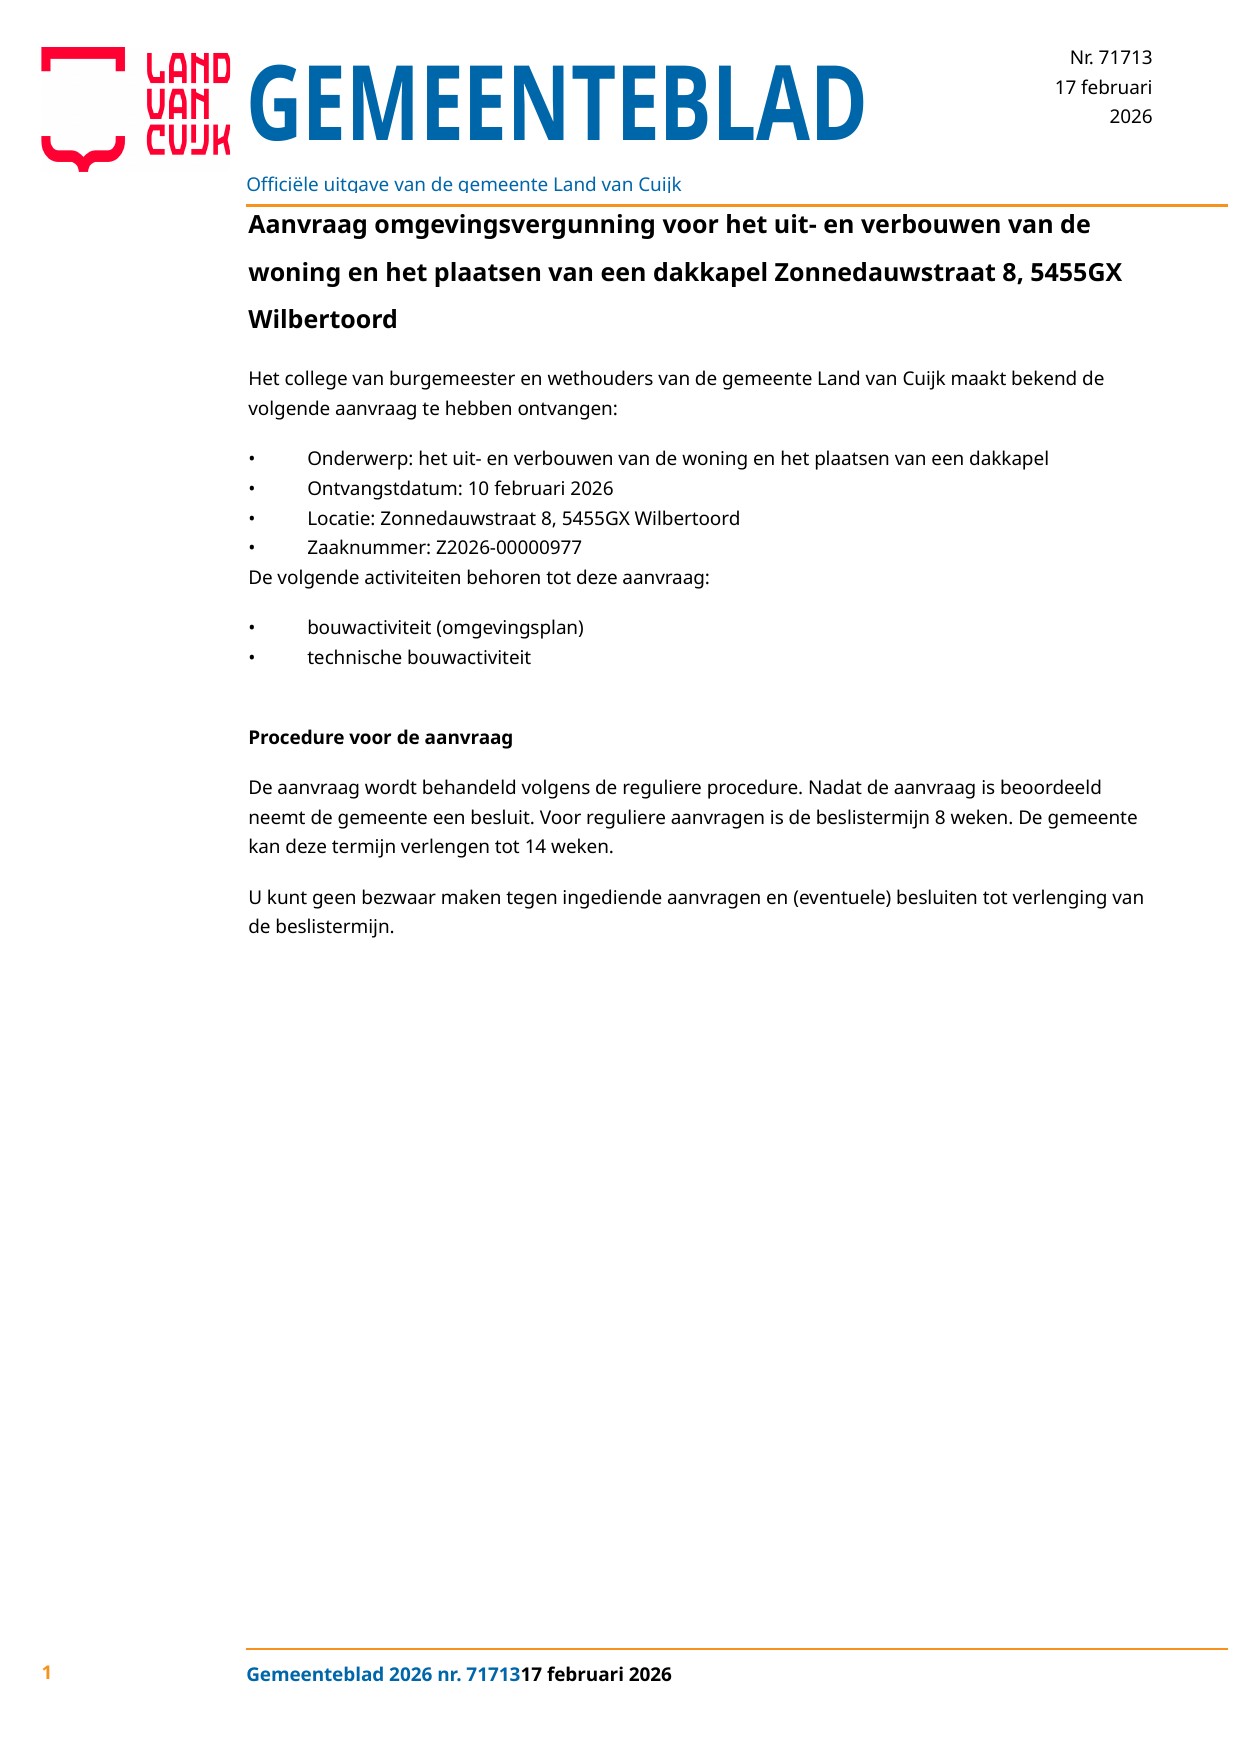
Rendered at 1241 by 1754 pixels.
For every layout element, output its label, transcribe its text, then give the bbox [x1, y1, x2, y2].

text Aanvraag omgevingsvergunning voor het uit- en verbouwen van de woning en het plaatsen van een dakkapel Zonnedauwstraat 8, 5455GX Wilbertoord [248, 207, 1152, 336]
list Onderwerp: het uit- en verbouwen van de woning en het plaatsen van een dakkapel [248, 446, 1152, 471]
text Procedure voor de aanvraag [248, 724, 1152, 749]
text De aanvraag wordt behandeld volgens de reguliere procedure. Nadat de aanvraag is beoordeeld neemt de gemeente een besluit. Voor reguliere aanvragen is de beslistermijn 8 weken. De gemeente kan deze termijn verlengen tot 14 weken. [248, 774, 1152, 859]
picture [41, 47, 231, 172]
list Locatie: Zonnedauwstraat 8, 5455GX Wilbertoord [248, 505, 1152, 530]
list bouwactiviteit (omgevingsplan) [248, 614, 1152, 640]
text U kunt geen bezwaar maken tegen ingediende aanvragen en (eventuele) besluiten tot verlenging van de beslistermijn. [248, 884, 1152, 939]
text Het college van burgemeester en wethouders van de gemeente Land van Cuijk maakt bekend de volgende aanvraag te hebben ontvangen: [248, 366, 1152, 421]
list technische bouwactiviteit [248, 644, 1152, 669]
list Ontvangstdatum: 10 februari 2026 [248, 475, 1152, 501]
text De volgende activiteiten behoren tot deze aanvraag: [248, 564, 1152, 589]
list Zaaknummer: Z2026-00000977 [248, 534, 1152, 560]
